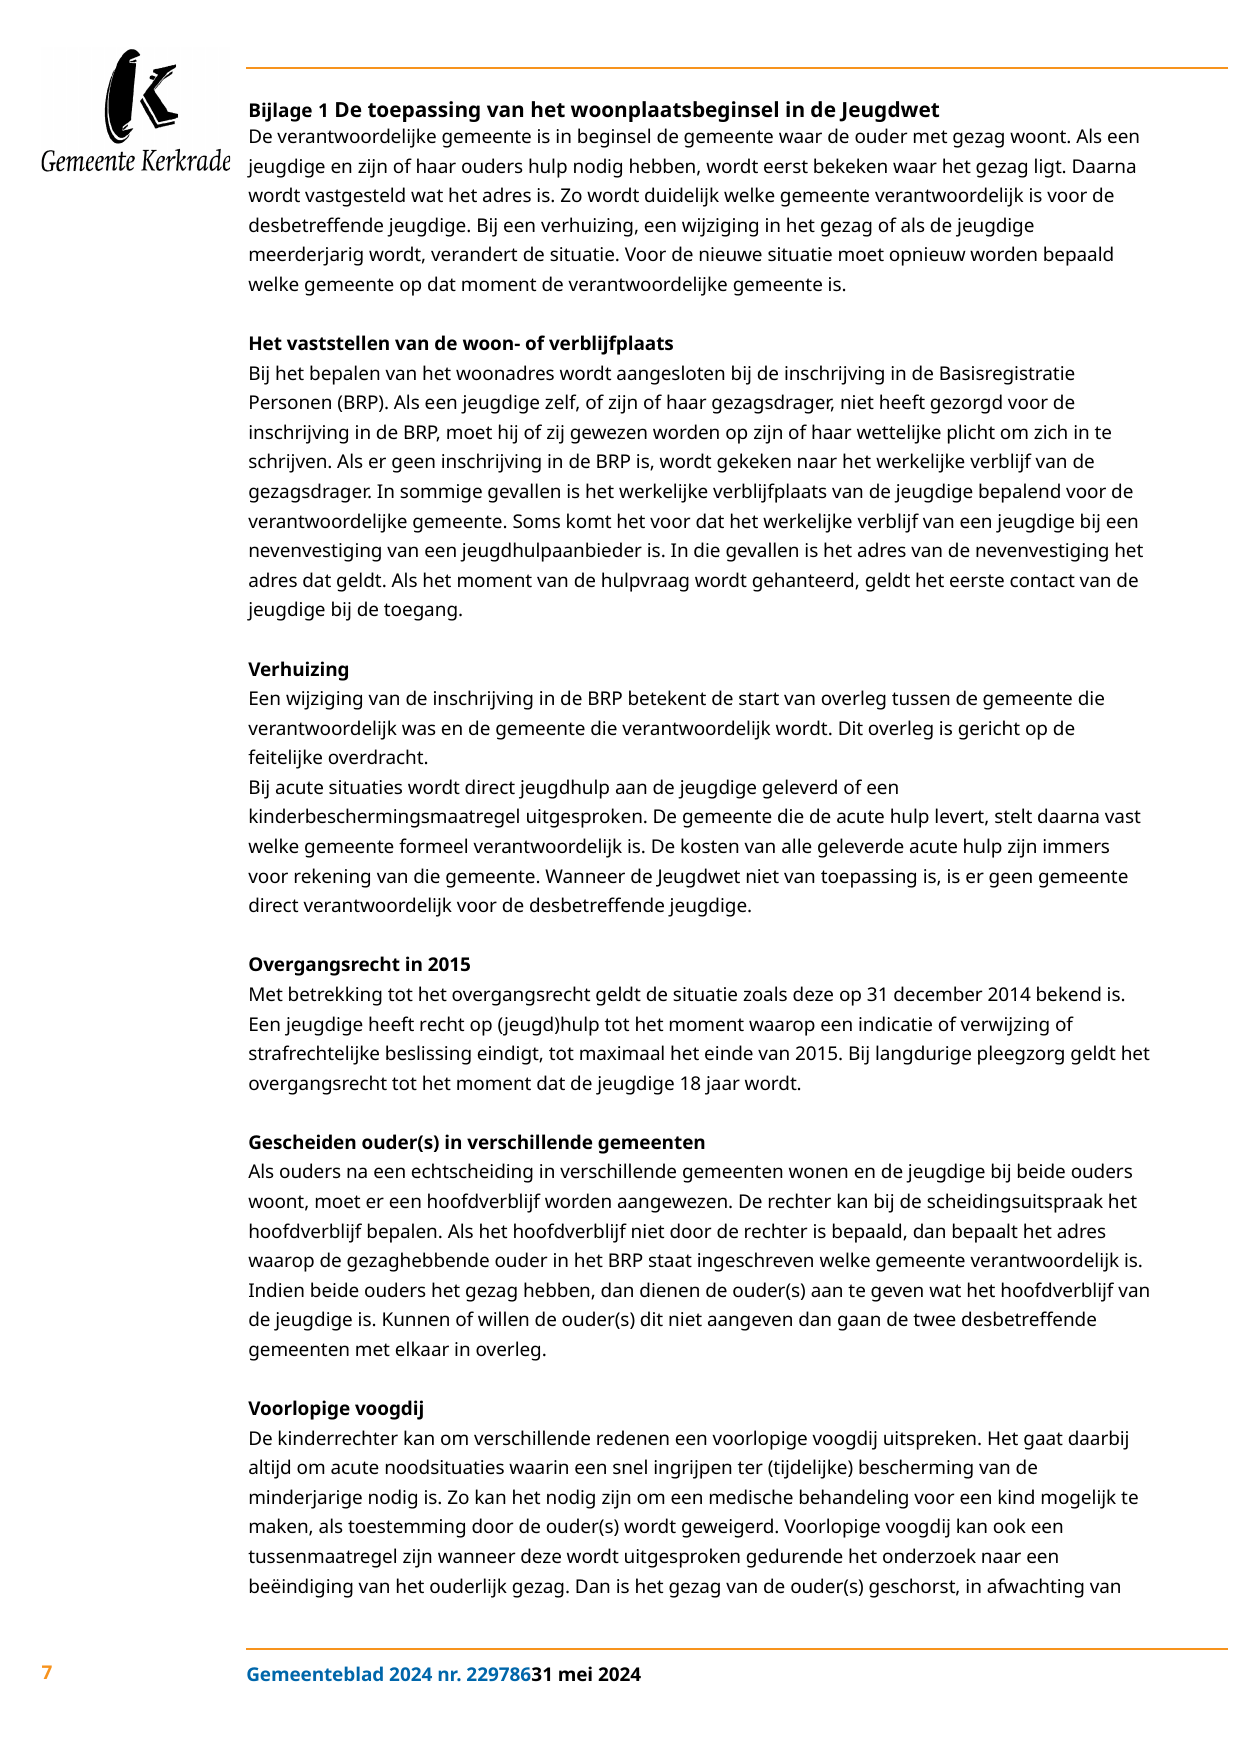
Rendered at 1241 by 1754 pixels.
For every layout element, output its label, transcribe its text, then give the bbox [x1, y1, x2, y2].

text Voorlopige voogdij [248, 1395, 1152, 1421]
text De verantwoordelijke gemeente is in beginsel de gemeente waar de ouder met gezag woont. Als een jeugdige en zijn of haar ouders hulp nodig hebben, wordt eerst bekeken waar het gezag ligt. Daarna wordt vastgesteld wat het adres is. Zo wordt duidelijk welke gemeente verantwoordelijk is voor de desbetreffende jeugdige. Bij een verhuizing, een wijziging in het gezag of als de jeugdige meerderjarig wordt, verandert de situatie. Voor de nieuwe situatie moet opnieuw worden bepaald welke gemeente op dat moment de verantwoordelijke gemeente is. [248, 123, 1152, 297]
text Met betrekking tot het overgangsrecht geldt de situatie zoals deze op 31 december 2014 bekend is. Een jeugdige heeft recht op (jeugd)hulp tot het moment waarop een indicatie of verwijzing of strafrechtelijke beslissing eindigt, tot maximaal het einde van 2015. Bij langdurige pleegzorg geldt het overgangsrecht tot het moment dat de jeugdige 18 jaar wordt. [248, 981, 1152, 1096]
text Overgangsrecht in 2015 [248, 952, 1152, 977]
text De kinderrechter kan om verschillende redenen een voorlopige voogdij uitspreken. Het gaat daarbij altijd om acute noodsituaties waarin een snel ingrijpen ter (tijdelijke) bescherming van de minderjarige nodig is. Zo kan het nodig zijn om een medische behandeling voor een kind mogelijk te maken, als toestemming door de ouder(s) wordt geweigerd. Voorlopige voogdij kan ook een tussenmaatregel zijn wanneer deze wordt uitgesproken gedurende het onderzoek naar een beëindiging van het ouderlijk gezag. Dan is het gezag van de ouder(s) geschorst, in afwachting van [248, 1425, 1152, 1599]
text Gescheiden ouder(s) in verschillende gemeenten [248, 1129, 1152, 1155]
picture [41, 47, 231, 172]
text Bijlage 1 De toepassing van het woonplaatsbeginsel in de Jeugdwet [248, 95, 1152, 123]
text Verhuizing [248, 656, 1152, 682]
text Een wijziging van de inschrijving in de BRP betekent de start van overleg tussen de gemeente die verantwoordelijk was en de gemeente die verantwoordelijk wordt. Dit overleg is gericht op de feitelijke overdracht. [248, 685, 1152, 770]
text Bij het bepalen van het woonadres wordt aangesloten bij de inschrijving in de Basisregistratie Personen (BRP). Als een jeugdige zelf, of zijn of haar gezagsdrager, niet heeft gezorgd voor de inschrijving in de BRP, moet hij of zij gewezen worden op zijn of haar wettelijke plicht om zich in te schrijven. Als er geen inschrijving in de BRP is, wordt gekeken naar het werkelijke verblijf van de gezagsdrager. In sommige gevallen is het werkelijke verblijfplaats van de jeugdige bepalend voor de verantwoordelijke gemeente. Soms komt het voor dat het werkelijke verblijf van een jeugdige bij een nevenvestiging van een jeugdhulpaanbieder is. In die gevallen is het adres van de nevenvestiging het adres dat geldt. Als het moment van de hulpvraag wordt gehanteerd, geldt het eerste contact van de jeugdige bij de toegang. [248, 360, 1152, 622]
text Het vaststellen van de woon- of verblijfplaats [248, 330, 1152, 356]
text Als ouders na een echtscheiding in verschillende gemeenten wonen en de jeugdige bij beide ouders woont, moet er een hoofdverblijf worden aangewezen. De rechter kan bij de scheidingsuitspraak het hoofdverblijf bepalen. Als het hoofdverblijf niet door de rechter is bepaald, dan bepaalt het adres waarop de gezaghebbende ouder in het BRP staat ingeschreven welke gemeente verantwoordelijk is. Indien beide ouders het gezag hebben, dan dienen de ouder(s) aan te geven wat het hoofdverblijf van de jeugdige is. Kunnen of willen de ouder(s) dit niet aangeven dan gaan de twee desbetreffende gemeenten met elkaar in overleg. [248, 1159, 1152, 1362]
text Bij acute situaties wordt direct jeugdhulp aan de jeugdige geleverd of een kinderbeschermingsmaatregel uitgesproken. De gemeente die de acute hulp levert, stelt daarna vast welke gemeente formeel verantwoordelijk is. De kosten van alle geleverde acute hulp zijn immers voor rekening van die gemeente. Wanneer de Jeugdwet niet van toepassing is, is er geen gemeente direct verantwoordelijk voor de desbetreffende jeugdige. [248, 774, 1152, 918]
